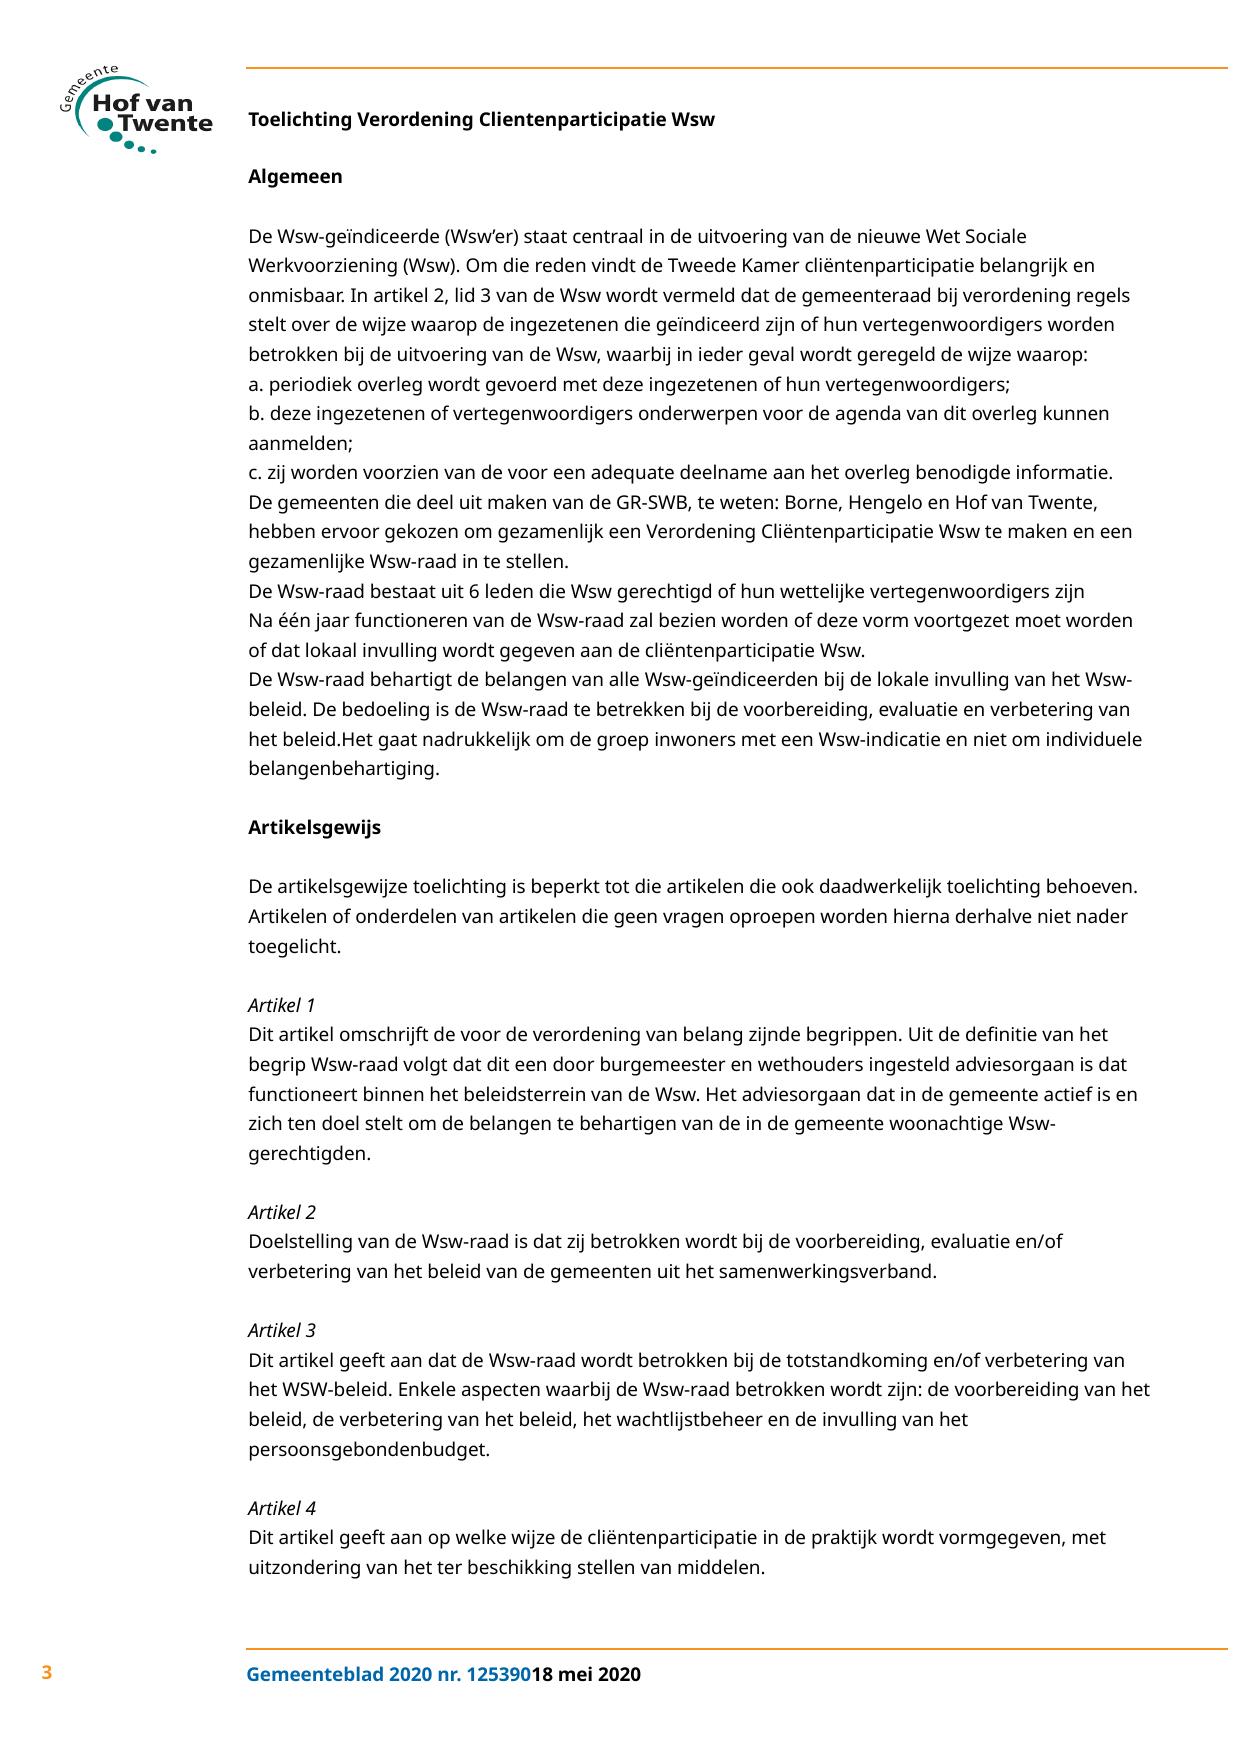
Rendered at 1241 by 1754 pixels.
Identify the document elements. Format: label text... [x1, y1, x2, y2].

text Algemeen [248, 164, 1152, 189]
picture [41, 47, 231, 172]
text Toelichting Verordening Clientenparticipatie Wsw [248, 95, 1152, 134]
text Artikel 3 [248, 1317, 1152, 1343]
text Dit artikel geeft aan dat de Wsw-raad wordt betrokken bij de totstandkoming en/of verbetering van het WSW-beleid. Enkele aspecten waarbij de Wsw-raad betrokken wordt zijn: de voorbereiding van het beleid, de verbetering van het beleid, het wachtlijstbeheer en de invulling van het persoonsgebondenbudget. [248, 1347, 1152, 1461]
text De Wsw-raad bestaat uit 6 leden die Wsw gerechtigd of hun wettelijke vertegenwoordigers zijn [248, 578, 1152, 603]
text a. periodiek overleg wordt gevoerd met deze ingezetenen of hun vertegenwoordigers; [248, 371, 1152, 396]
text De Wsw-geïndiceerde (Wsw’er) staat centraal in de uitvoering van de nieuwe Wet Sociale Werkvoorziening (Wsw). Om die reden vindt de Tweede Kamer cliëntenparticipatie belangrijk en onmisbaar. In artikel 2, lid 3 van de Wsw wordt vermeld dat de gemeenteraad bij verordening regels stelt over de wijze waarop de ingezetenen die geïndiceerd zijn of hun vertegenwoordigers worden betrokken bij de uitvoering van de Wsw, waarbij in ieder geval wordt geregeld de wijze waarop: [248, 223, 1152, 367]
text Doelstelling van de Wsw-raad is dat zij betrokken wordt bij de voorbereiding, evaluatie en/of verbetering van het beleid van de gemeenten uit het samenwerkingsverband. [248, 1229, 1152, 1284]
text c. zij worden voorzien van de voor een adequate deelname aan het overleg benodigde informatie. [248, 459, 1152, 485]
text Artikel 1 [248, 992, 1152, 1018]
text Artikel 4 [248, 1495, 1152, 1521]
text De artikelsgewijze toelichting is beperkt tot die artikelen die ook daadwerkelijk toelichting behoeven. Artikelen of onderdelen van artikelen die geen vragen oproepen worden hierna derhalve niet nader toegelicht. [248, 874, 1152, 958]
text Artikel 2 [248, 1199, 1152, 1225]
text Na één jaar functioneren van de Wsw-raad zal bezien worden of deze vorm voortgezet moet worden of dat lokaal invulling wordt gegeven aan de cliëntenparticipatie Wsw. [248, 607, 1152, 663]
text Dit artikel geeft aan op welke wijze de cliëntenparticipatie in de praktijk wordt vormgegeven, met uitzondering van het ter beschikking stellen van middelen. [248, 1524, 1152, 1580]
text b. deze ingezetenen of vertegenwoordigers onderwerpen voor de agenda van dit overleg kunnen aanmelden; [248, 400, 1152, 456]
text Artikelsgewijs [248, 814, 1152, 840]
text De Wsw-raad behartigt de belangen van alle Wsw-geïndiceerden bij de lokale invulling van het Wsw-beleid. De bedoeling is de Wsw-raad te betrekken bij de voorbereiding, evaluatie en verbetering van het beleid.Het gaat nadrukkelijk om de groep inwoners met een Wsw-indicatie en niet om individuele belangenbehartiging. [248, 667, 1152, 781]
text De gemeenten die deel uit maken van de GR-SWB, te weten: Borne, Hengelo en Hof van Twente, hebben ervoor gekozen om gezamenlijk een Verordening Cliëntenparticipatie Wsw te maken en een gezamenlijke Wsw-raad in te stellen. [248, 489, 1152, 574]
text Dit artikel omschrijft de voor de verordening van belang zijnde begrippen. Uit de definitie van het begrip Wsw-raad volgt dat dit een door burgemeester en wethouders ingesteld adviesorgaan is dat functioneert binnen het beleidsterrein van de Wsw. Het adviesorgaan dat in de gemeente actief is en zich ten doel stelt om de belangen te behartigen van de in de gemeente woonachtige Wsw-gerechtigden. [248, 1022, 1152, 1166]
